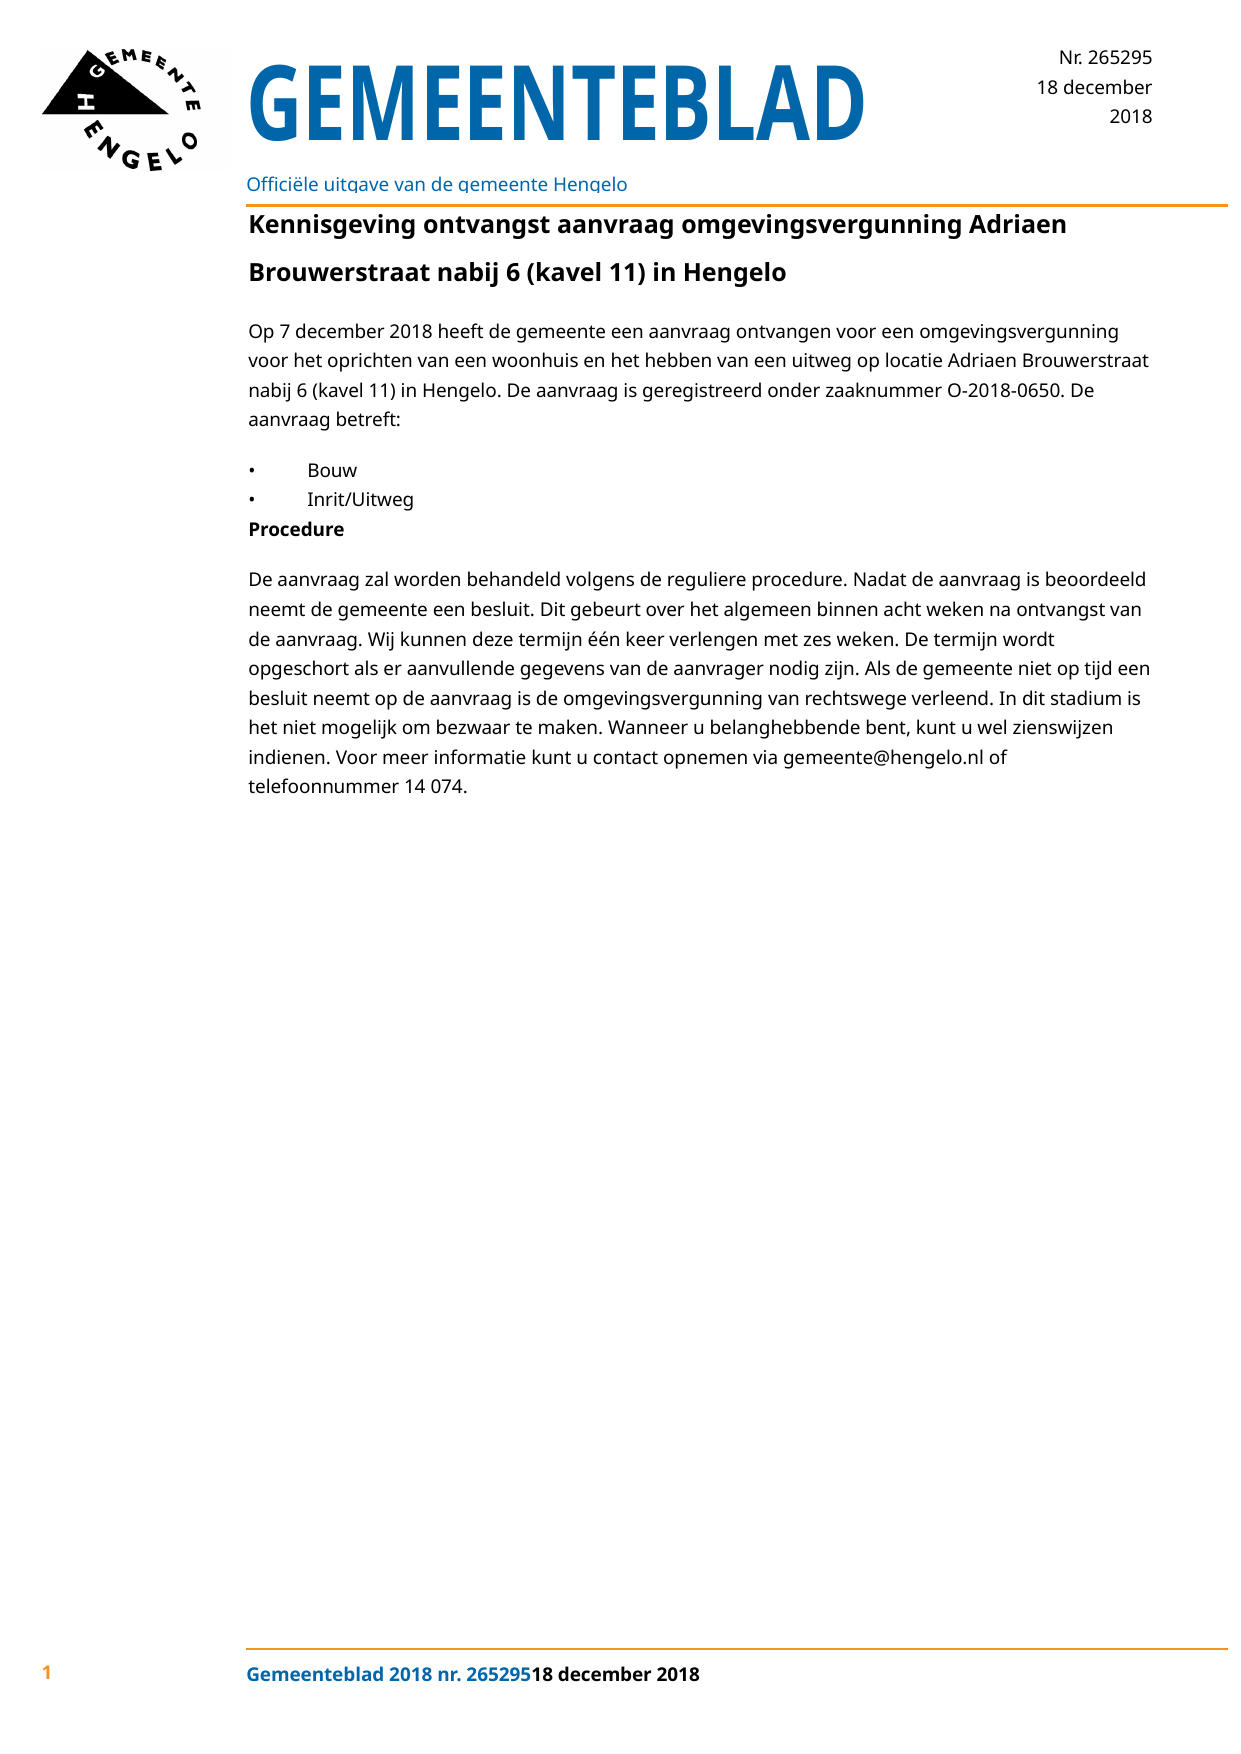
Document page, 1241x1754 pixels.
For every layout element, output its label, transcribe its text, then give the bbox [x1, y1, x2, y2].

text Procedure [248, 516, 1152, 542]
text Kennisgeving ontvangst aanvraag omgevingsvergunning Adriaen Brouwerstraat nabij 6 (kavel 11) in Hengelo [248, 207, 1152, 288]
picture [41, 47, 231, 172]
text De aanvraag zal worden behandeld volgens de reguliere procedure. Nadat de aanvraag is beoordeeld neemt de gemeente een besluit. Dit gebeurt over het algemeen binnen acht weken na ontvangst van de aanvraag. Wij kunnen deze termijn één keer verlengen met zes weken. De termijn wordt opgeschort als er aanvullende gegevens van de aanvrager nodig zijn. Als de gemeente niet op tijd een besluit neemt op de aanvraag is de omgevingsvergunning van rechtswege verleend. In dit stadium is het niet mogelijk om bezwaar te maken. Wanneer u belanghebbende bent, kunt u wel zienswijzen indienen. Voor meer informatie kunt u contact opnemen via gemeente@hengelo.nl of telefoonnummer 14 074. [248, 567, 1152, 799]
list Inrit/Uitweg [248, 487, 1152, 512]
text Op 7 december 2018 heeft de gemeente een aanvraag ontvangen voor een omgevingsvergunning voor het oprichten van een woonhuis en het hebben van een uitweg op locatie Adriaen Brouwerstraat nabij 6 (kavel 11) in Hengelo. De aanvraag is geregistreerd onder zaaknummer O-2018-0650. De aanvraag betreft: [248, 318, 1152, 432]
list Bouw [248, 457, 1152, 483]
